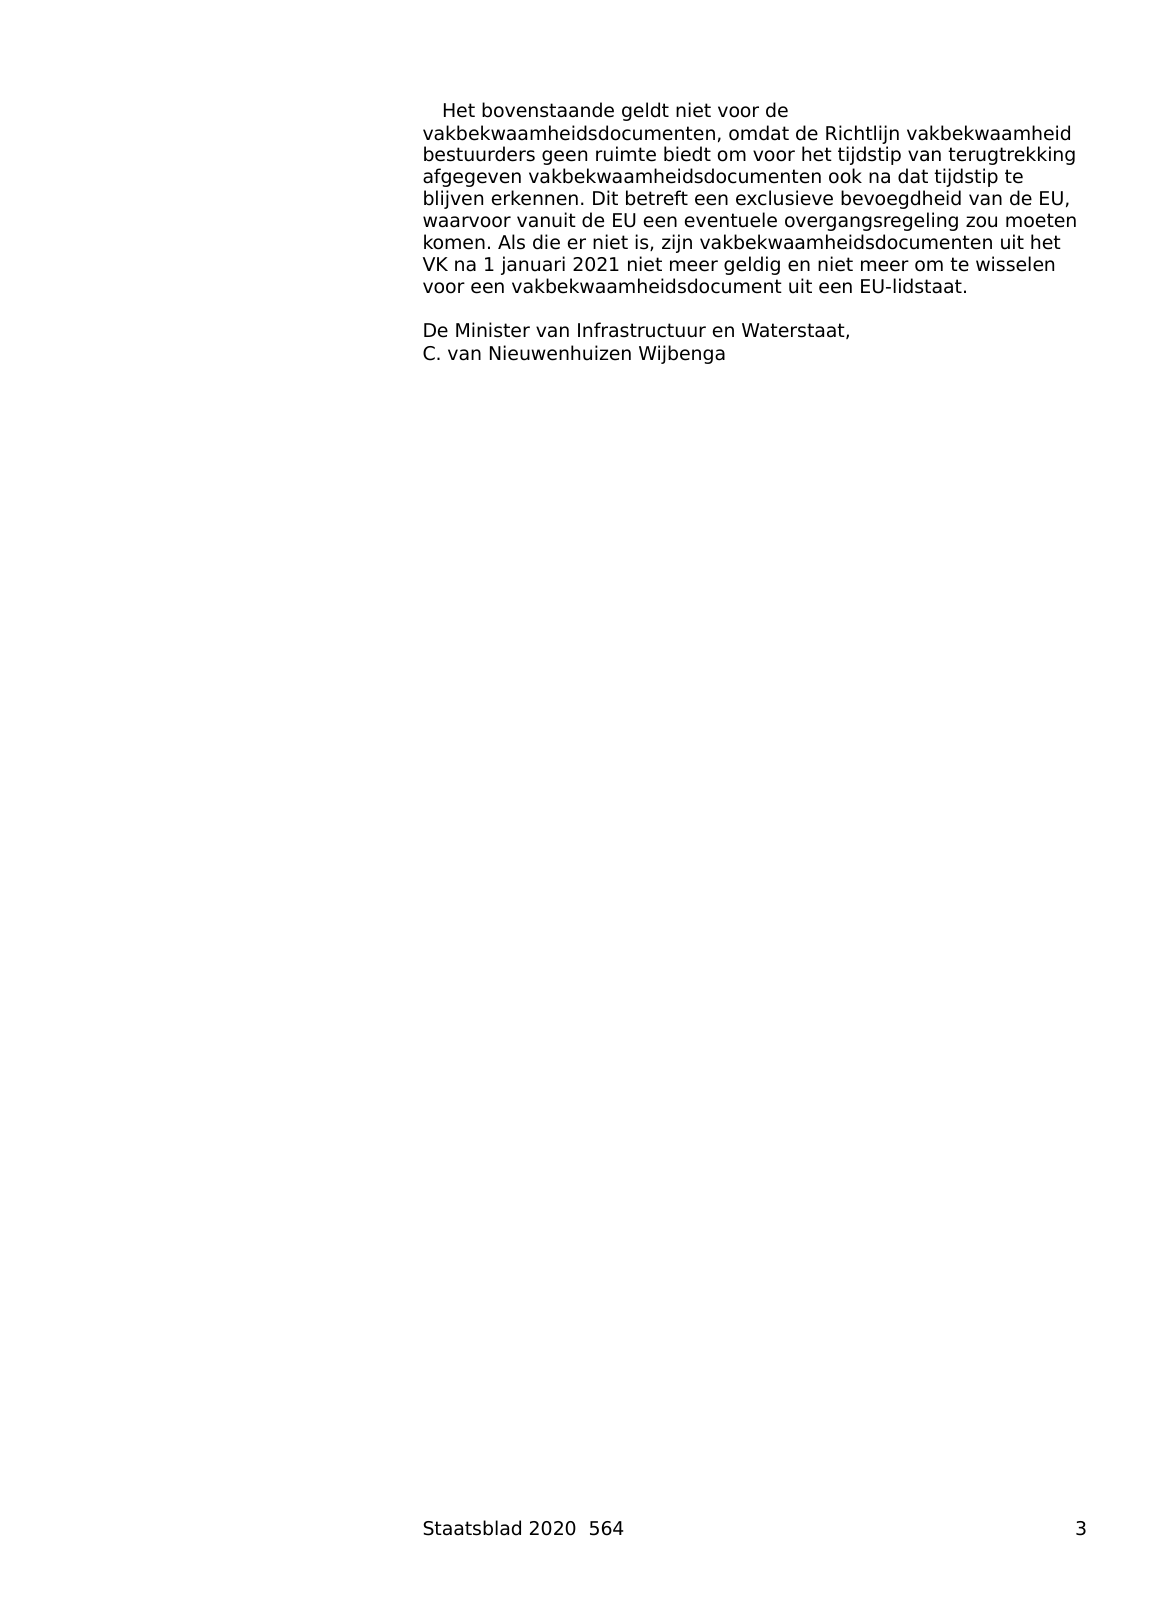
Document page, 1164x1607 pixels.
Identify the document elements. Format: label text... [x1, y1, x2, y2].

text De Minister van Infrastructuur en Waterstaat, C. van Nieuwenhuizen Wijbenga [422, 320, 1087, 364]
text Het bovenstaande geldt niet voor de vakbekwaamheidsdocumenten, omdat de Richtlijn vakbekwaamheid bestuurders geen ruimte biedt om voor het tijdstip van terugtrekking afgegeven vakbekwaamheidsdocumenten ook na dat tijdstip te blijven erkennen. Dit betreft een exclusieve bevoegdheid van de EU, waarvoor vanuit de EU een eventuele overgangsregeling zou moeten komen. Als die er niet is, zijn vakbekwaamheidsdocumenten uit het VK na 1 januari 2021 niet meer geldig en niet meer om te wisselen voor een vakbekwaamheidsdocument uit een EU-lidstaat. [422, 100, 1087, 298]
